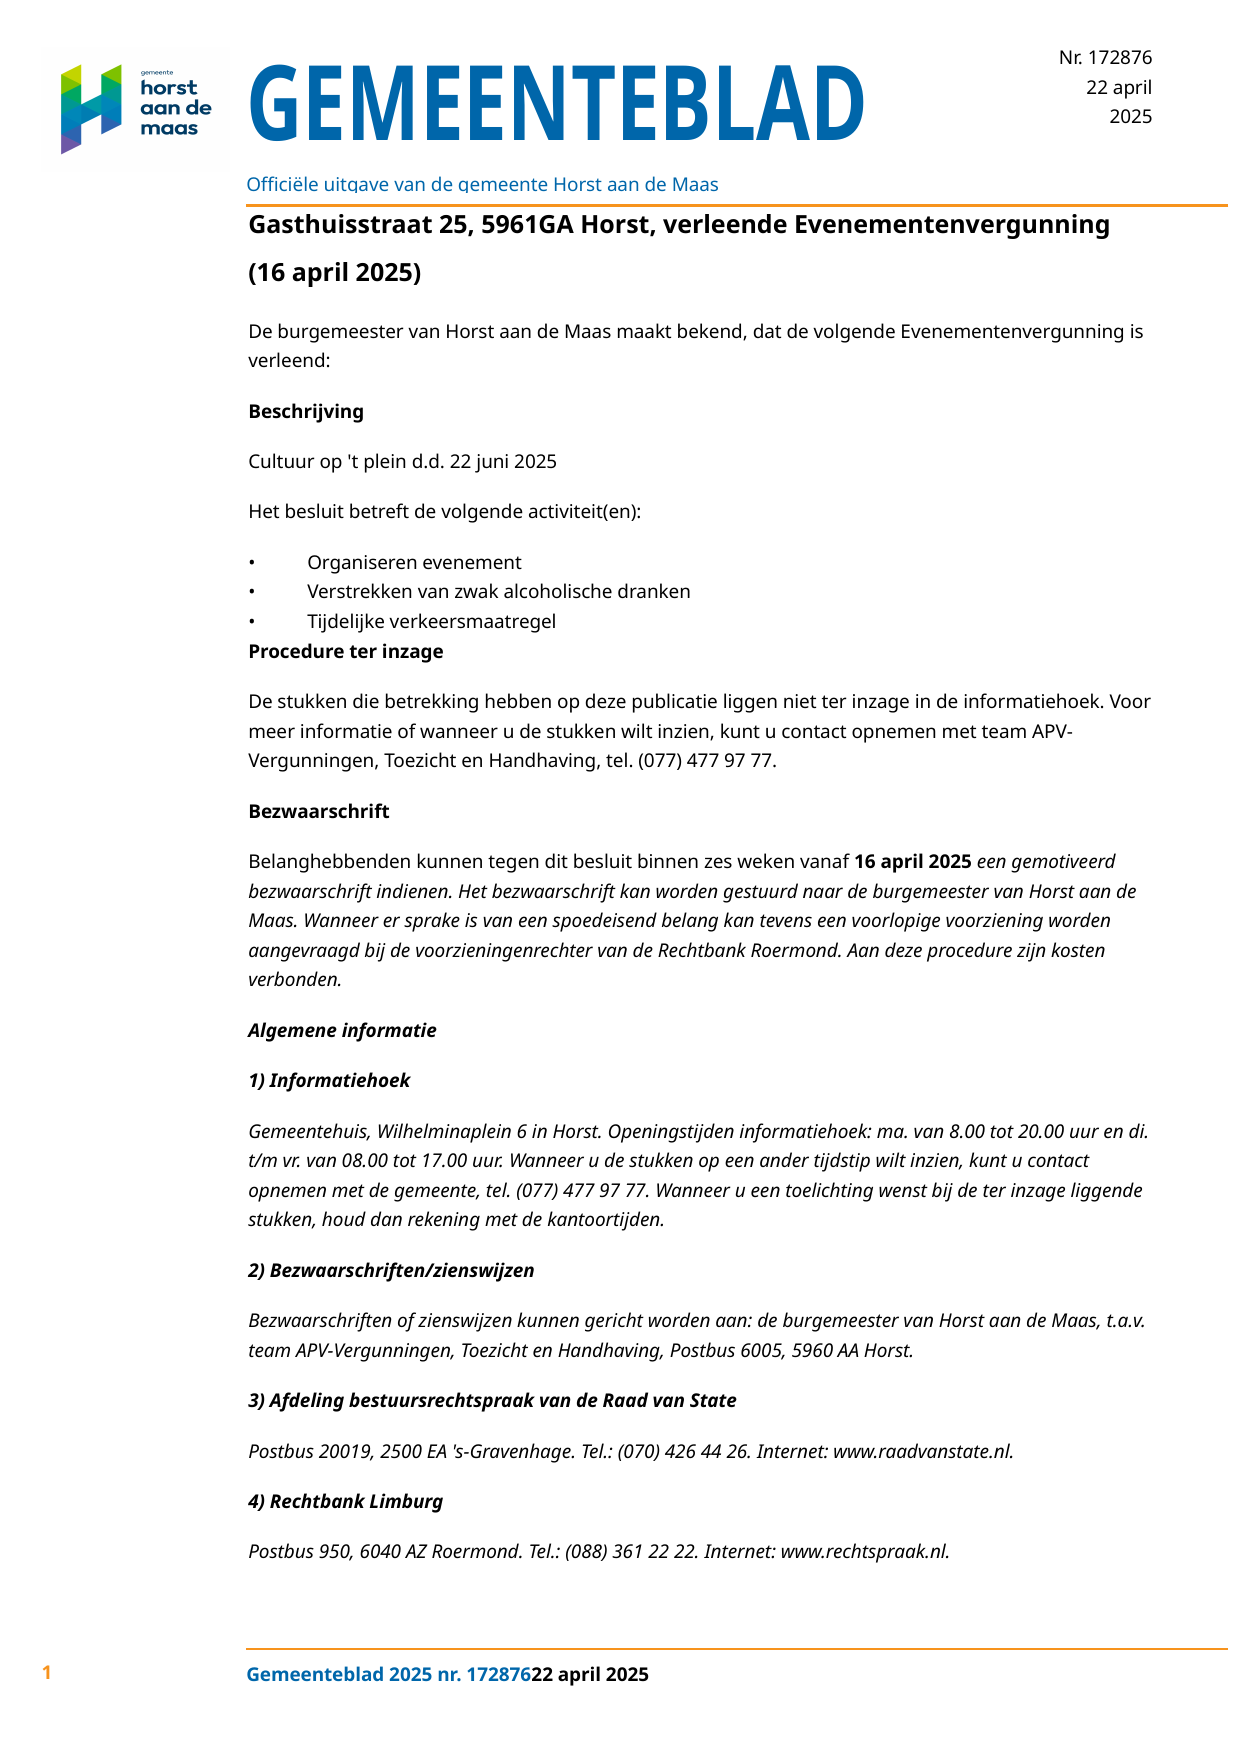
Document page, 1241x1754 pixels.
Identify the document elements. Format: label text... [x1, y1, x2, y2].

list Tijdelijke verkeersmaatregel [248, 608, 1152, 634]
text Bezwaarschrift [248, 798, 1152, 824]
text De burgemeester van Horst aan de Maas maakt bekend, dat de volgende Evenementenvergunning is verleend: [248, 318, 1152, 373]
text Bezwaarschriften of zienswijzen kunnen gericht worden aan: de burgemeester van Horst aan de Maas, t.a.v. team APV-Vergunningen, Toezicht en Handhaving, Postbus 6005, 5960 AA Horst. [248, 1307, 1152, 1363]
text Het besluit betreft de volgende activiteit(en): [248, 499, 1152, 524]
text Algemene informatie [248, 1017, 1152, 1043]
picture [41, 47, 231, 172]
text Procedure ter inzage [248, 638, 1152, 664]
text 3) Afdeling bestuursrechtspraak van de Raad van State [248, 1387, 1152, 1413]
text Belanghebbenden kunnen tegen dit besluit binnen zes weken vanaf 16 april 2025 een gemotiveerd bezwaarschrift indienen. Het bezwaarschrift kan worden gestuurd naar de burgemeester van Horst aan de Maas. Wanneer er sprake is van een spoedeisend belang kan tevens een voorlopige voorziening worden aangevraagd bij de voorzieningenrechter van de Rechtbank Roermond. Aan deze procedure zijn kosten verbonden. [248, 848, 1152, 992]
text 4) Rechtbank Limburg [248, 1488, 1152, 1514]
list Organiseren evenement [248, 549, 1152, 575]
text Cultuur op 't plein d.d. 22 juni 2025 [248, 448, 1152, 474]
text Gemeentehuis, Wilhelminaplein 6 in Horst. Openingstijden informatiehoek: ma. van 8.00 tot 20.00 uur en di. t/m vr. van 08.00 tot 17.00 uur. Wanneer u de stukken op een ander tijdstip wilt inzien, kunt u contact opnemen met de gemeente, tel. (077) 477 97 77. Wanneer u een toelichting wenst bij de ter inzage liggende stukken, houd dan rekening met de kantoortijden. [248, 1118, 1152, 1232]
text Postbus 950, 6040 AZ Roermond. Tel.: (088) 361 22 22. Internet: www.rechtspraak.nl. [248, 1539, 1152, 1564]
text 2) Bezwaarschriften/zienswijzen [248, 1257, 1152, 1283]
text 1) Informatiehoek [248, 1067, 1152, 1093]
text De stukken die betrekking hebben op deze publicatie liggen niet ter inzage in de informatiehoek. Voor meer informatie of wanneer u de stukken wilt inzien, kunt u contact opnemen met team APV-Vergunningen, Toezicht en Handhaving, tel. (077) 477 97 77. [248, 688, 1152, 773]
text Gasthuisstraat 25, 5961GA Horst, verleende Evenementenvergunning (16 april 2025) [248, 207, 1152, 288]
text Beschrijving [248, 398, 1152, 424]
text Postbus 20019, 2500 EA 's-Gravenhage. Tel.: (070) 426 44 26. Internet: www.raadvanstate.nl. [248, 1438, 1152, 1464]
list Verstrekken van zwak alcoholische dranken [248, 579, 1152, 604]
